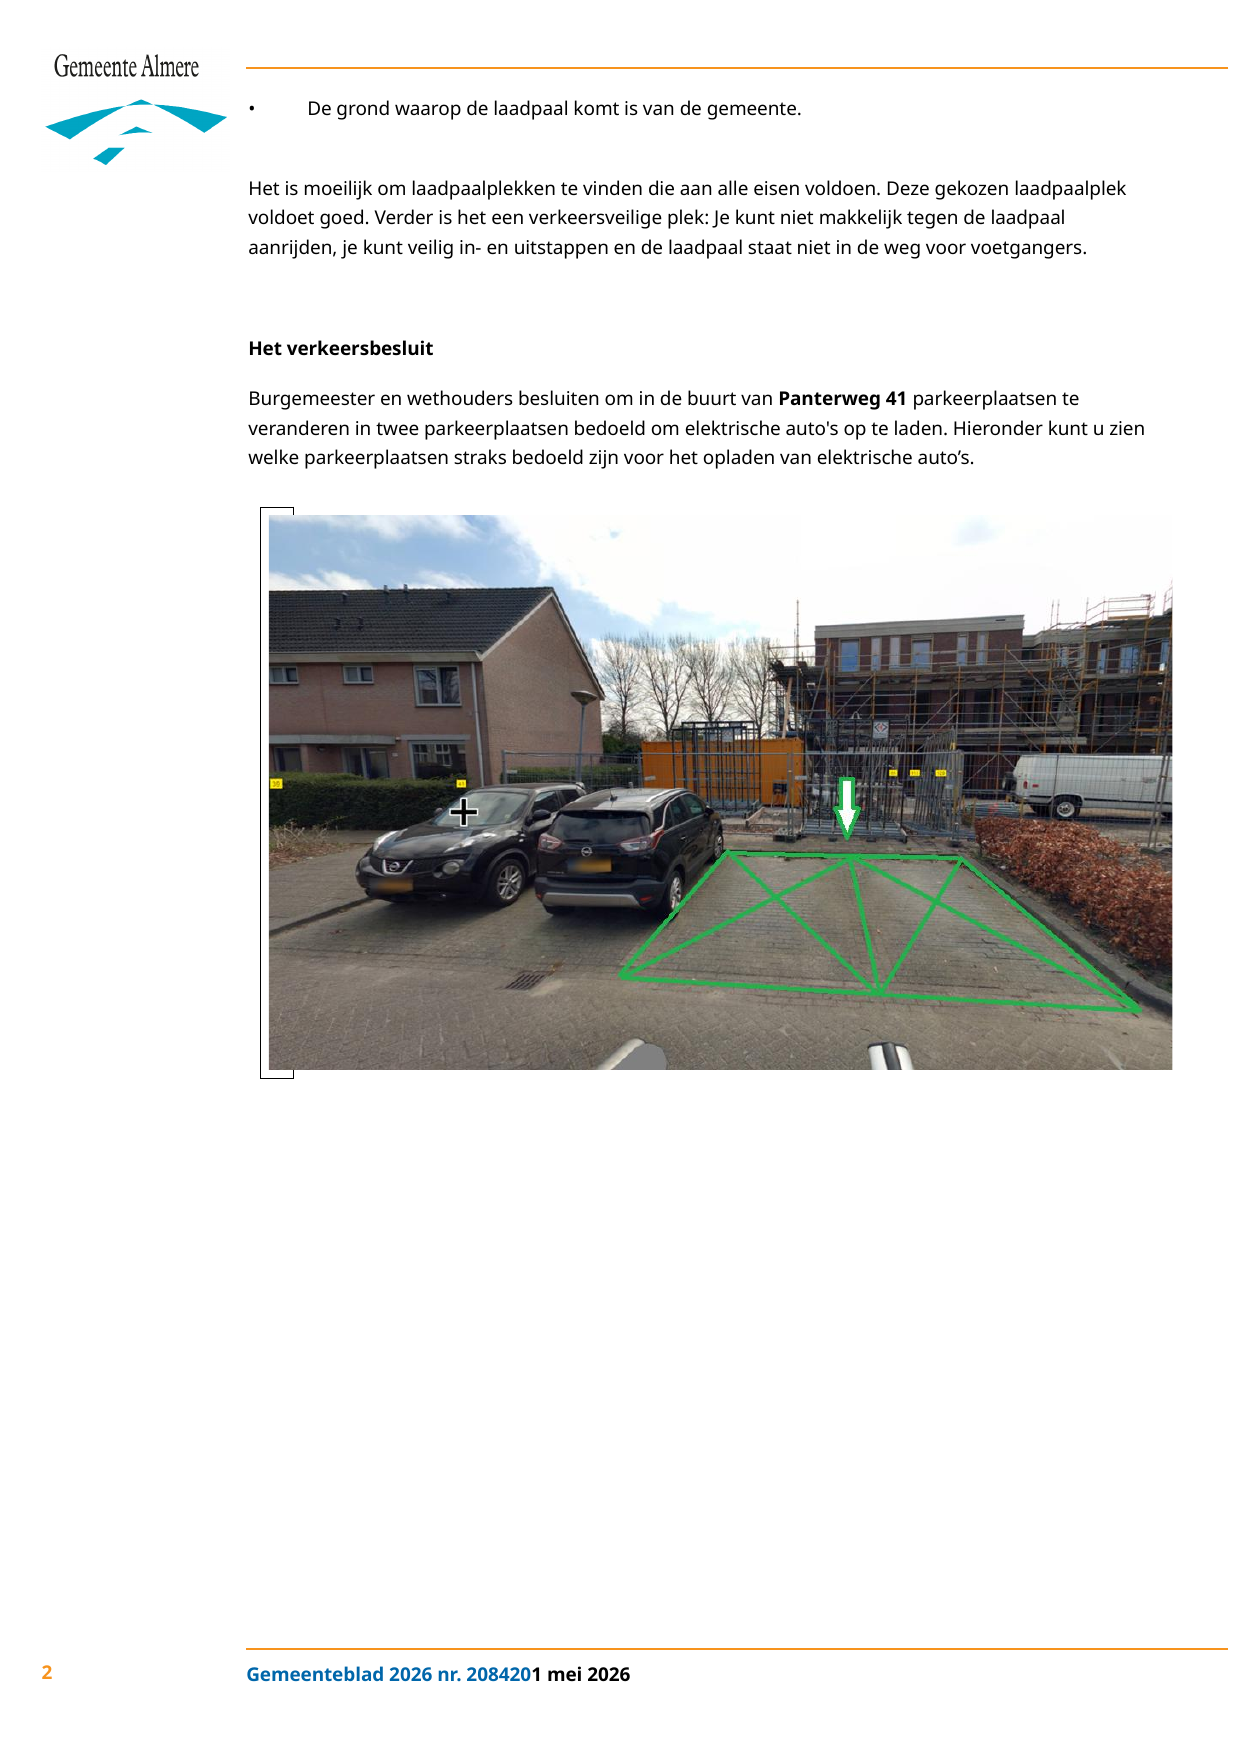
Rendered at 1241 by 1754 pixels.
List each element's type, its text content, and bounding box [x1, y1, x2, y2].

text Het is moeilijk om laadpaalplekken te vinden die aan alle eisen voldoen. Deze gekozen laadpaalplek voldoet goed. Verder is het een verkeersveilige plek: Je kunt niet makkelijk tegen de laadpaal aanrijden, je kunt veilig in- en uitstappen en de laadpaal staat niet in de weg voor voetgangers. [248, 175, 1152, 260]
text Burgemeester en wethouders besluiten om in de buurt van Panterweg 41 parkeerplaatsen te veranderen in twee parkeerplaatsen bedoeld om elektrische auto's op te laden. Hieronder kunt u zien welke parkeerplaatsen straks bedoeld zijn voor het opladen van elektrische auto’s. [248, 385, 1152, 470]
picture [41, 47, 231, 172]
list De grond waarop de laadpaal komt is van de gemeente. [248, 95, 1152, 121]
picture [268, 515, 1173, 1070]
text Het verkeersbesluit [248, 335, 1152, 361]
